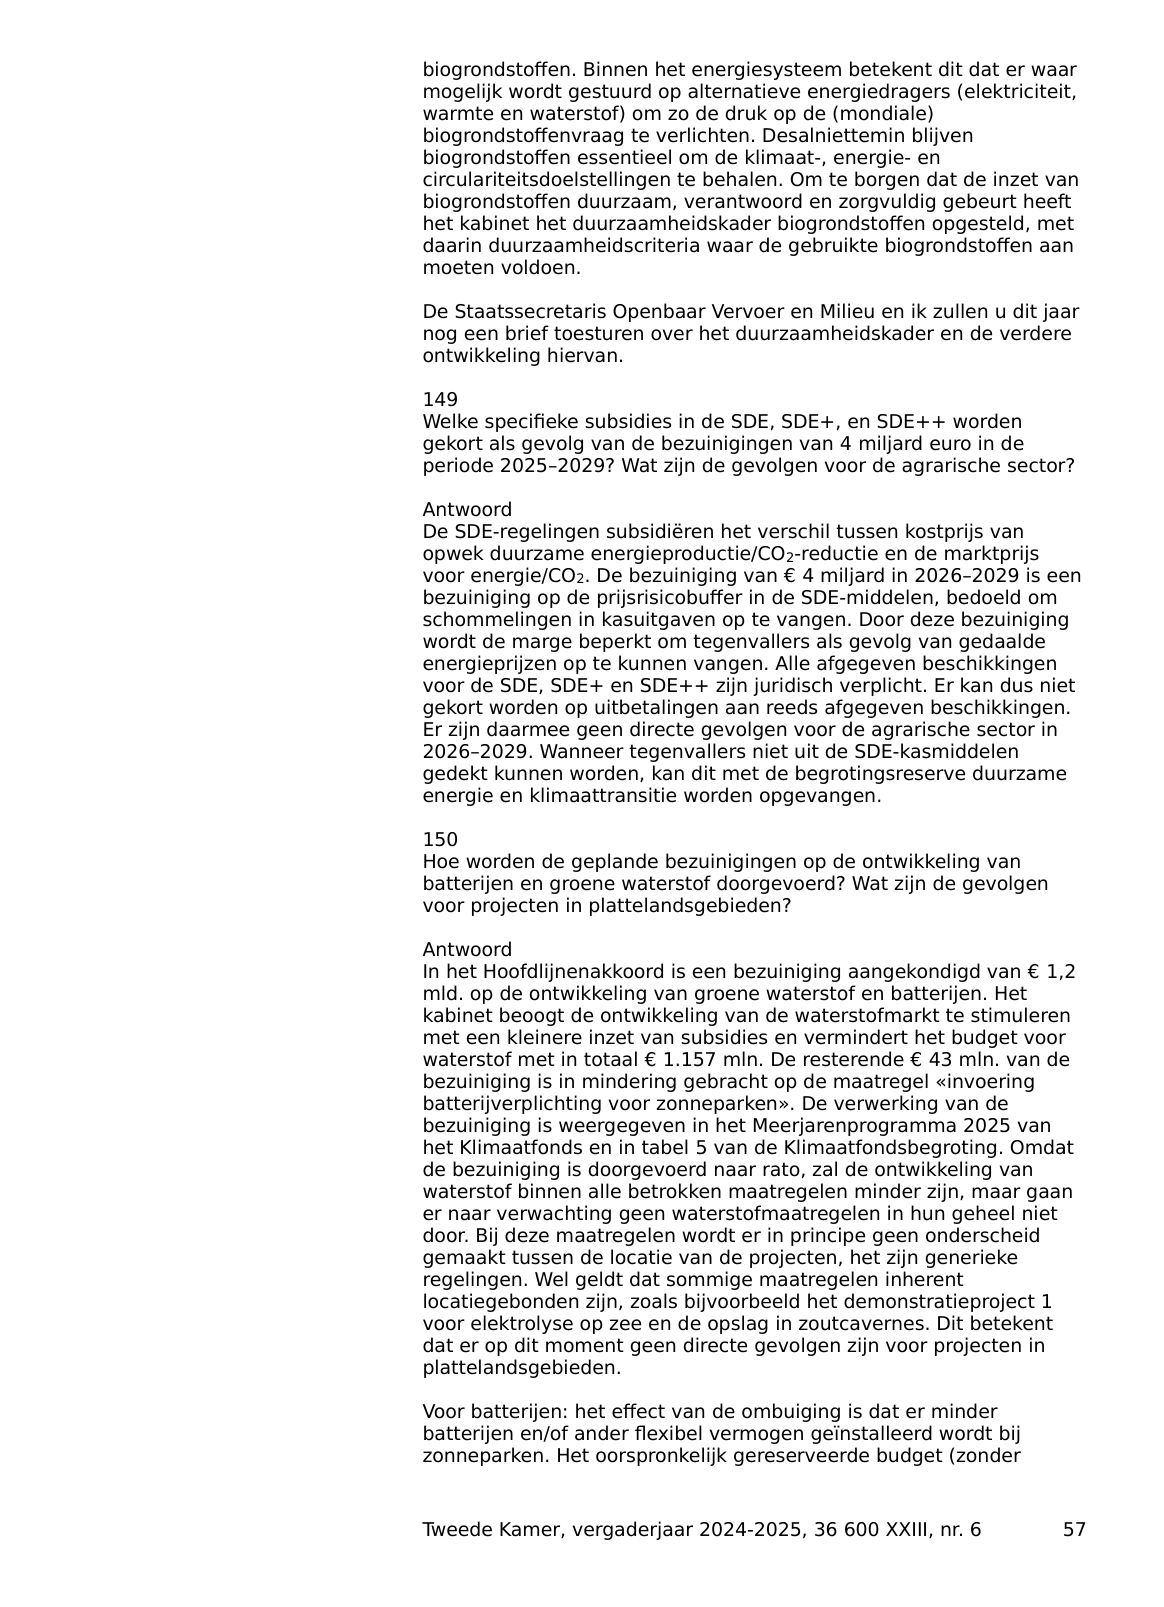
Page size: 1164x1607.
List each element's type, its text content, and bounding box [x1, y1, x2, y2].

text Antwoord [422, 499, 1087, 521]
text Hoe worden de geplande bezuinigingen op de ontwikkeling van batterijen en groene waterstof doorgevoerd? Wat zijn de gevolgen voor projecten in plattelandsgebieden? [422, 851, 1087, 917]
text biogrondstoffen. Binnen het energiesysteem betekent dit dat er waar mogelijk wordt gestuurd op alternatieve energiedragers (elektriciteit, warmte en waterstof) om zo de druk op de (mondiale) biogrondstoffenvraag te verlichten. Desalniettemin blijven biogrondstoffen essentieel om de klimaat-, energie- en circulariteitsdoelstellingen te behalen. Om te borgen dat de inzet van biogrondstoffen duurzaam, verantwoord en zorgvuldig gebeurt heeft het kabinet het duurzaamheidskader biogrondstoffen opgesteld, met daarin duurzaamheidscriteria waar de gebruikte biogrondstoffen aan moeten voldoen. [422, 59, 1087, 279]
text Antwoord [422, 939, 1087, 961]
text 149 [422, 389, 1087, 411]
text De SDE-regelingen subsidiëren het verschil tussen kostprijs van opwek duurzame energieproductie/CO2-reductie en de marktprijs voor energie/CO2. De bezuiniging van € 4 miljard in 2026–2029 is een bezuiniging op de prijsrisicobuffer in de SDE-middelen, bedoeld om schommelingen in kasuitgaven op te vangen. Door deze bezuiniging wordt de marge beperkt om tegenvallers als gevolg van gedaalde energieprijzen op te kunnen vangen. Alle afgegeven beschikkingen voor de SDE, SDE+ en SDE++ zijn juridisch verplicht. Er kan dus niet gekort worden op uitbetalingen aan reeds afgegeven beschikkingen. Er zijn daarmee geen directe gevolgen voor de agrarische sector in 2026–2029. Wanneer tegenvallers niet uit de SDE-kasmiddelen gedekt kunnen worden, kan dit met de begrotingsreserve duurzame energie en klimaattransitie worden opgevangen. [422, 521, 1087, 807]
text De Staatssecretaris Openbaar Vervoer en Milieu en ik zullen u dit jaar nog een brief toesturen over het duurzaamheidskader en de verdere ontwikkeling hiervan. [422, 301, 1087, 367]
text Welke specifieke subsidies in de SDE, SDE+, en SDE++ worden gekort als gevolg van de bezuinigingen van 4 miljard euro in de periode 2025–2029? Wat zijn de gevolgen voor de agrarische sector? [422, 411, 1087, 477]
text Voor batterijen: het effect van de ombuiging is dat er minder batterijen en/of ander flexibel vermogen geïnstalleerd wordt bij zonneparken. Het oorspronkelijk gereserveerde budget (zonder [422, 1401, 1087, 1467]
text In het Hoofdlijnenakkoord is een bezuiniging aangekondigd van € 1,2 mld. op de ontwikkeling van groene waterstof en batterijen. Het kabinet beoogt de ontwikkeling van de waterstofmarkt te stimuleren met een kleinere inzet van subsidies en vermindert het budget voor waterstof met in totaal € 1.157 mln. De resterende € 43 mln. van de bezuiniging is in mindering gebracht op de maatregel «invoering batterijverplichting voor zonneparken». De verwerking van de bezuiniging is weergegeven in het Meerjarenprogramma 2025 van het Klimaatfonds en in tabel 5 van de Klimaatfondsbegroting. Omdat de bezuiniging is doorgevoerd naar rato, zal de ontwikkeling van waterstof binnen alle betrokken maatregelen minder zijn, maar gaan er naar verwachting geen waterstofmaatregelen in hun geheel niet door. Bij deze maatregelen wordt er in principe geen onderscheid gemaakt tussen de locatie van de projecten, het zijn generieke regelingen. Wel geldt dat sommige maatregelen inherent locatiegebonden zijn, zoals bijvoorbeeld het demonstratieproject 1 voor elektrolyse op zee en de opslag in zoutcavernes. Dit betekent dat er op dit moment geen directe gevolgen zijn voor projecten in plattelandsgebieden. [422, 961, 1087, 1379]
text 150 [422, 829, 1087, 851]
